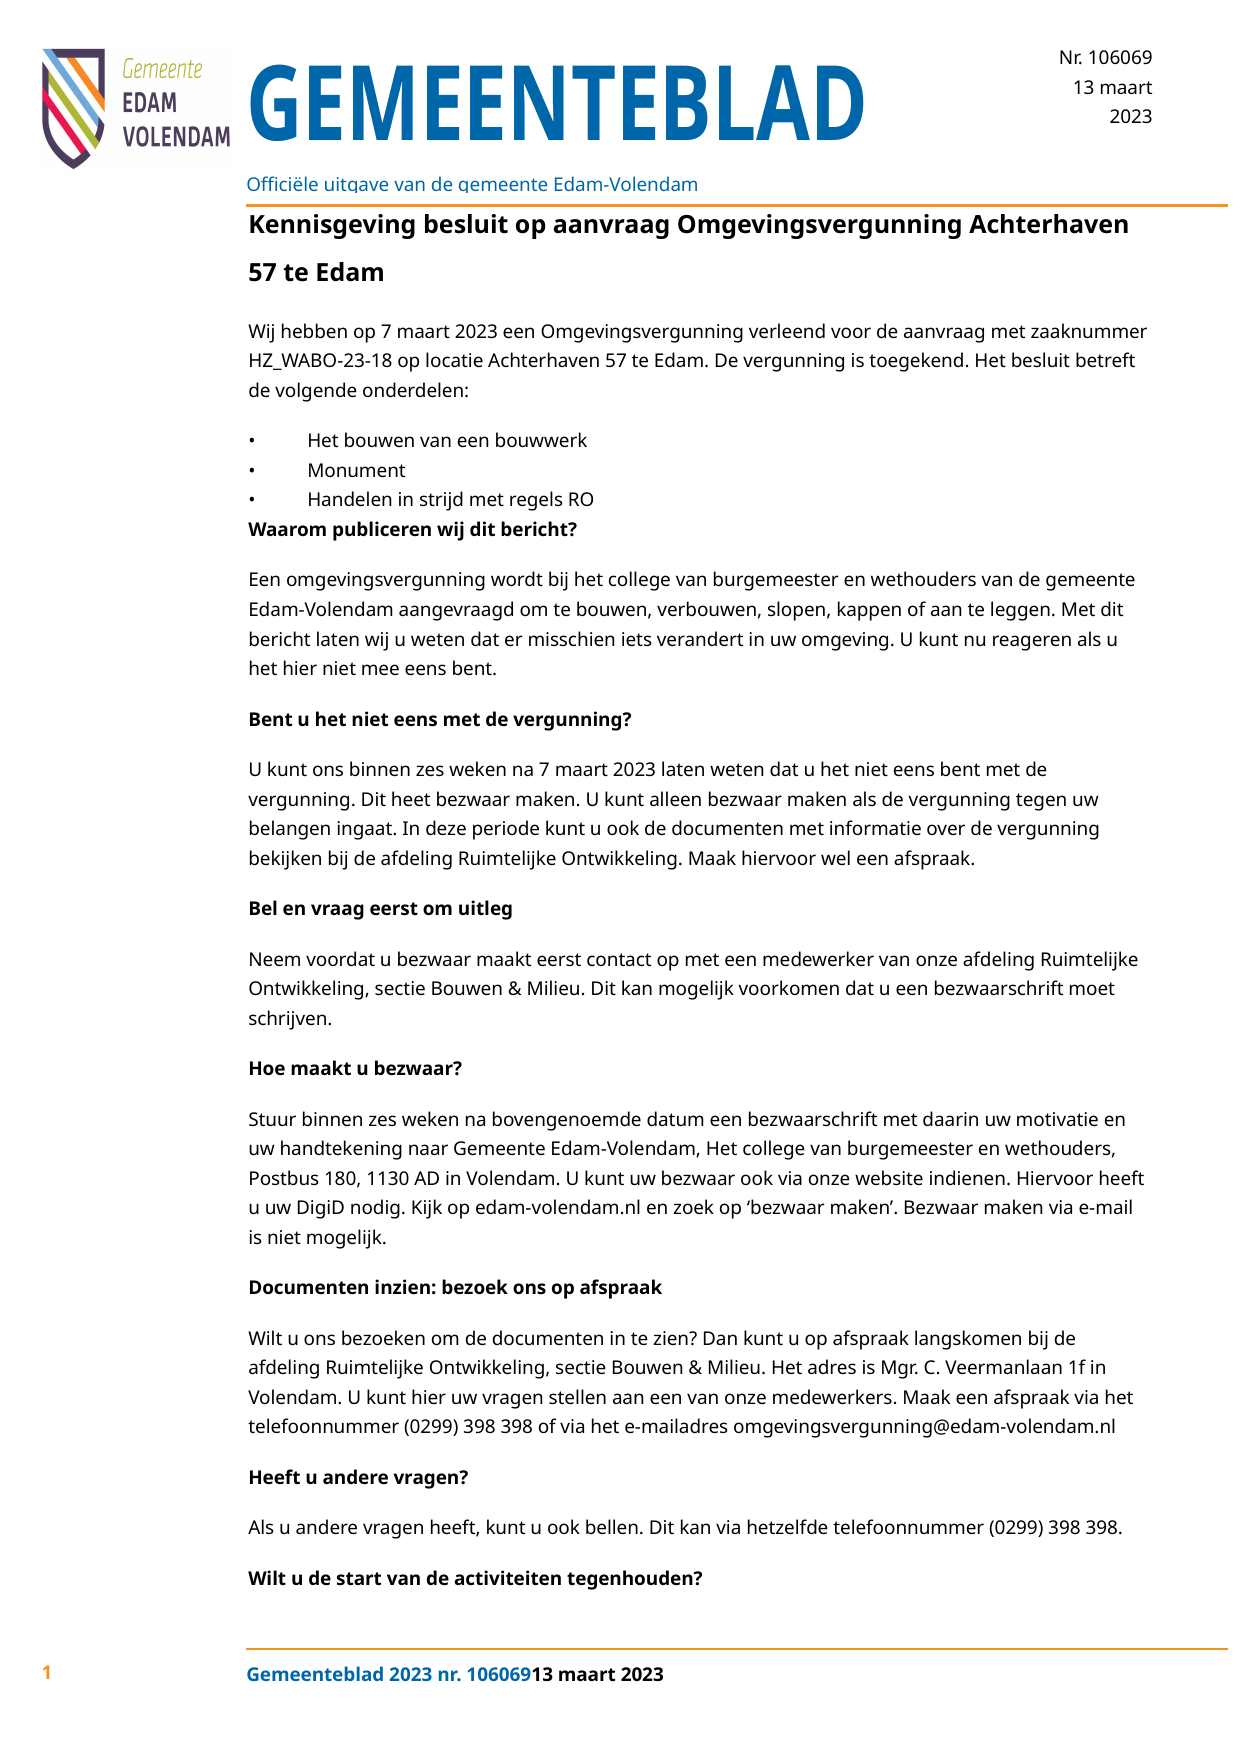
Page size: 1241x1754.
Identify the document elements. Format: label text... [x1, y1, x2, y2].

list Monument [248, 457, 1152, 483]
text Heeft u andere vragen? [248, 1464, 1152, 1490]
picture [41, 47, 231, 172]
text Hoe maakt u bezwaar? [248, 1055, 1152, 1081]
text Bel en vraag eerst om uitleg [248, 895, 1152, 921]
text Bent u het niet eens met de vergunning? [248, 706, 1152, 732]
text Wij hebben op 7 maart 2023 een Omgevingsvergunning verleend voor de aanvraag met zaaknummer HZ_WABO-23-18 op locatie Achterhaven 57 te Edam. De vergunning is toegekend. Het besluit betreft de volgende onderdelen: [248, 318, 1152, 403]
text Een omgevingsvergunning wordt bij het college van burgemeester en wethouders van de gemeente Edam-Volendam aangevraagd om te bouwen, verbouwen, slopen, kappen of aan te leggen. Met dit bericht laten wij u weten dat er misschien iets verandert in uw omgeving. U kunt nu reageren als u het hier niet mee eens bent. [248, 567, 1152, 681]
text Documenten inzien: bezoek ons op afspraak [248, 1274, 1152, 1300]
text Kennisgeving besluit op aanvraag Omgevingsvergunning Achterhaven 57 te Edam [248, 207, 1152, 288]
text Stuur binnen zes weken na bovengenoemde datum een bezwaarschrift met daarin uw motivatie en uw handtekening naar Gemeente Edam-Volendam, Het college van burgemeester en wethouders, Postbus 180, 1130 AD in Volendam. U kunt uw bezwaar ook via onze website indienen. Hiervoor heeft u uw DigiD nodig. Kijk op edam-volendam.nl en zoek op ‘bezwaar maken’. Bezwaar maken via e-mail is niet mogelijk. [248, 1106, 1152, 1250]
text Waarom publiceren wij dit bericht? [248, 516, 1152, 542]
text Als u andere vragen heeft, kunt u ook bellen. Dit kan via hetzelfde telefoonnummer (0299) 398 398. [248, 1514, 1152, 1540]
text Wilt u ons bezoeken om de documenten in te zien? Dan kunt u op afspraak langskomen bij de afdeling Ruimtelijke Ontwikkeling, sectie Bouwen & Milieu. Het adres is Mgr. C. Veermanlaan 1f in Volendam. U kunt hier uw vragen stellen aan een van onze medewerkers. Maak een afspraak via het telefoonnummer (0299) 398 398 of via het e-mailadres omgevingsvergunning@edam-volendam.nl [248, 1325, 1152, 1439]
text Neem voordat u bezwaar maakt eerst contact op met een medewerker van onze afdeling Ruimtelijke Ontwikkeling, sectie Bouwen & Milieu. Dit kan mogelijk voorkomen dat u een bezwaarschrift moet schrijven. [248, 946, 1152, 1031]
text U kunt ons binnen zes weken na 7 maart 2023 laten weten dat u het niet eens bent met de vergunning. Dit heet bezwaar maken. U kunt alleen bezwaar maken als de vergunning tegen uw belangen ingaat. In deze periode kunt u ook de documenten met informatie over de vergunning bekijken bij de afdeling Ruimtelijke Ontwikkeling. Maak hiervoor wel een afspraak. [248, 756, 1152, 871]
list Handelen in strijd met regels RO [248, 487, 1152, 512]
text Wilt u de start van de activiteiten tegenhouden? [248, 1565, 1152, 1591]
list Het bouwen van een bouwwerk [248, 427, 1152, 453]
